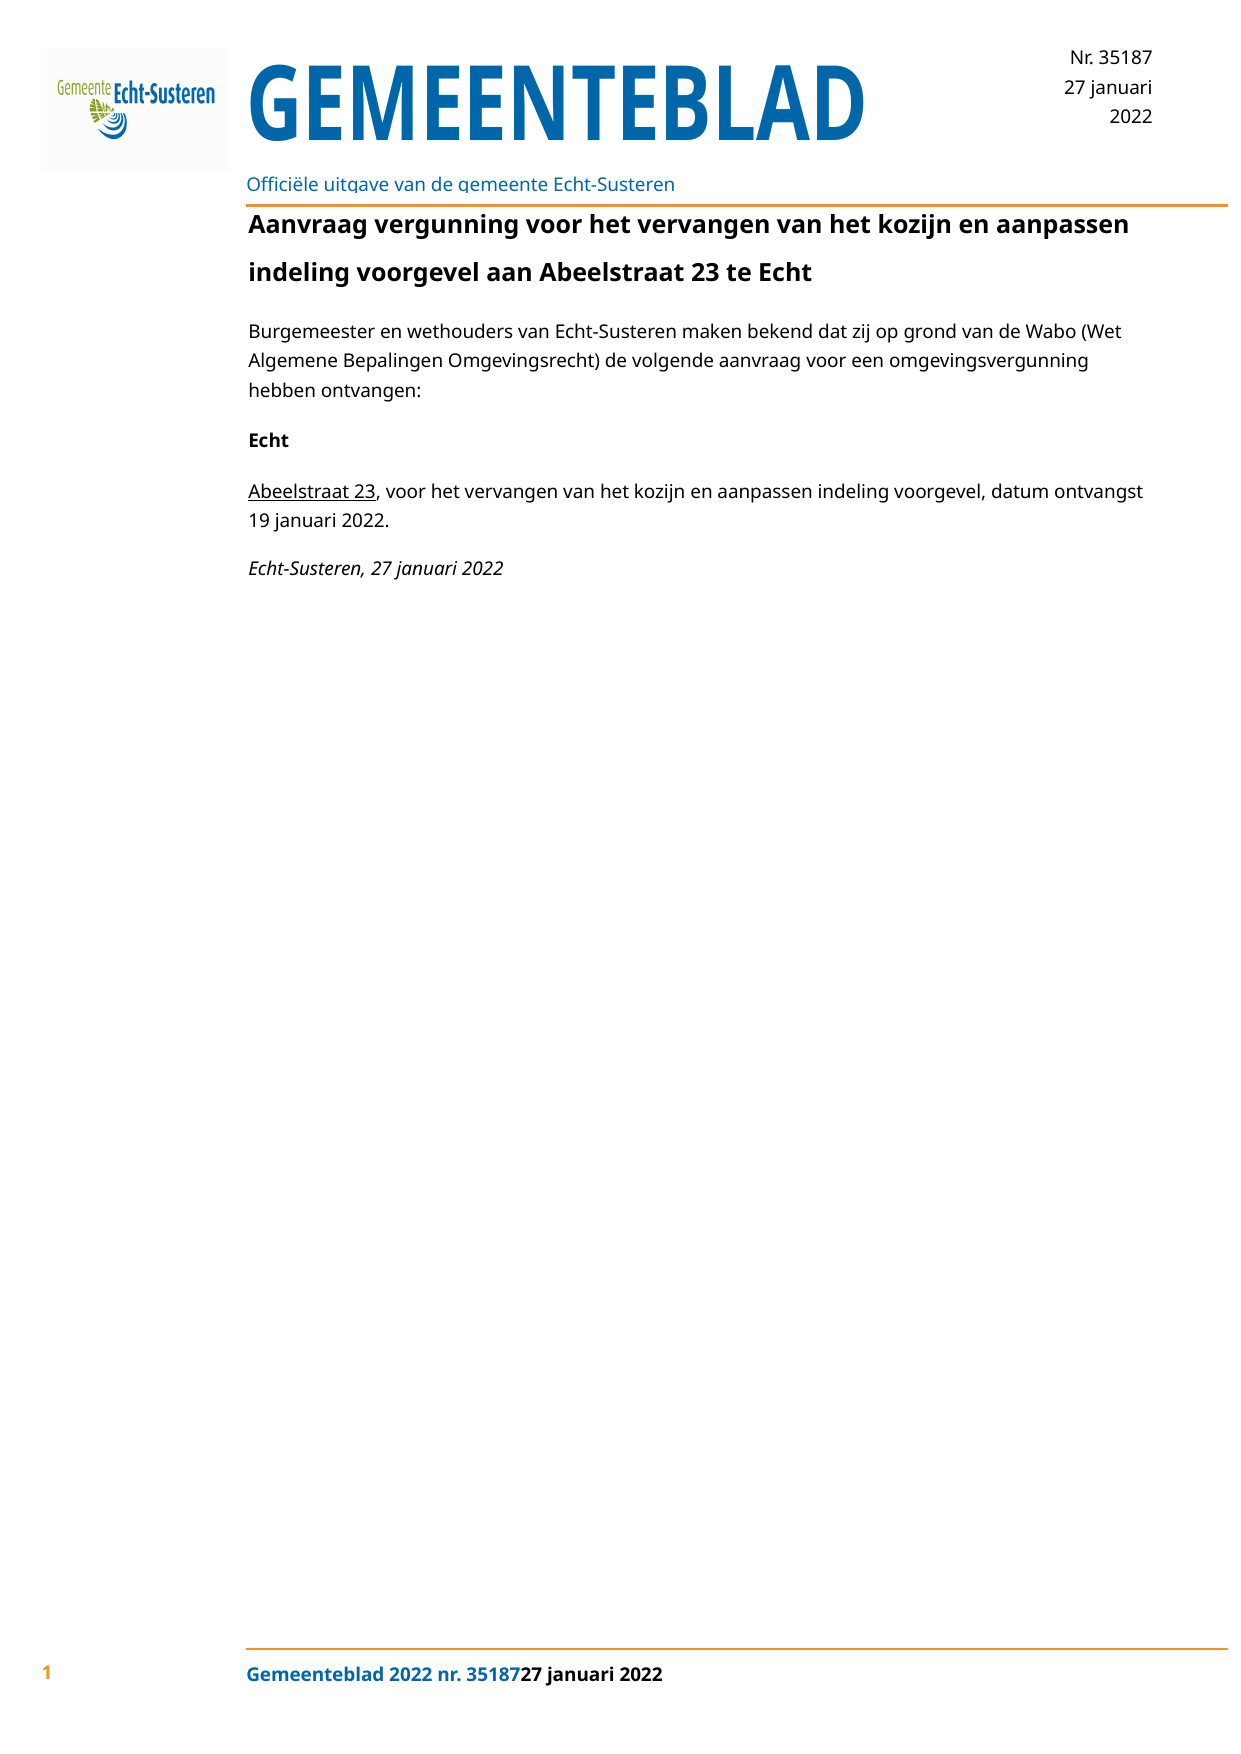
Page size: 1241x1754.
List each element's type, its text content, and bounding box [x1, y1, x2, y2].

text Echt-Susteren, 27 januari 2022 [248, 555, 1152, 581]
text Aanvraag vergunning voor het vervangen van het kozijn en aanpassen indeling voorgevel aan Abeelstraat 23 te Echt [248, 207, 1152, 288]
text Burgemeester en wethouders van Echt-Susteren maken bekend dat zij op grond van de Wabo (Wet Algemene Bepalingen Omgevingsrecht) de volgende aanvraag voor een omgevingsvergunning hebben ontvangen: [248, 318, 1152, 403]
picture [41, 47, 231, 172]
text Abeelstraat 23, voor het vervangen van het kozijn en aanpassen indeling voorgevel, datum ontvangst 19 januari 2022. [248, 478, 1152, 533]
text Echt [248, 427, 1152, 453]
